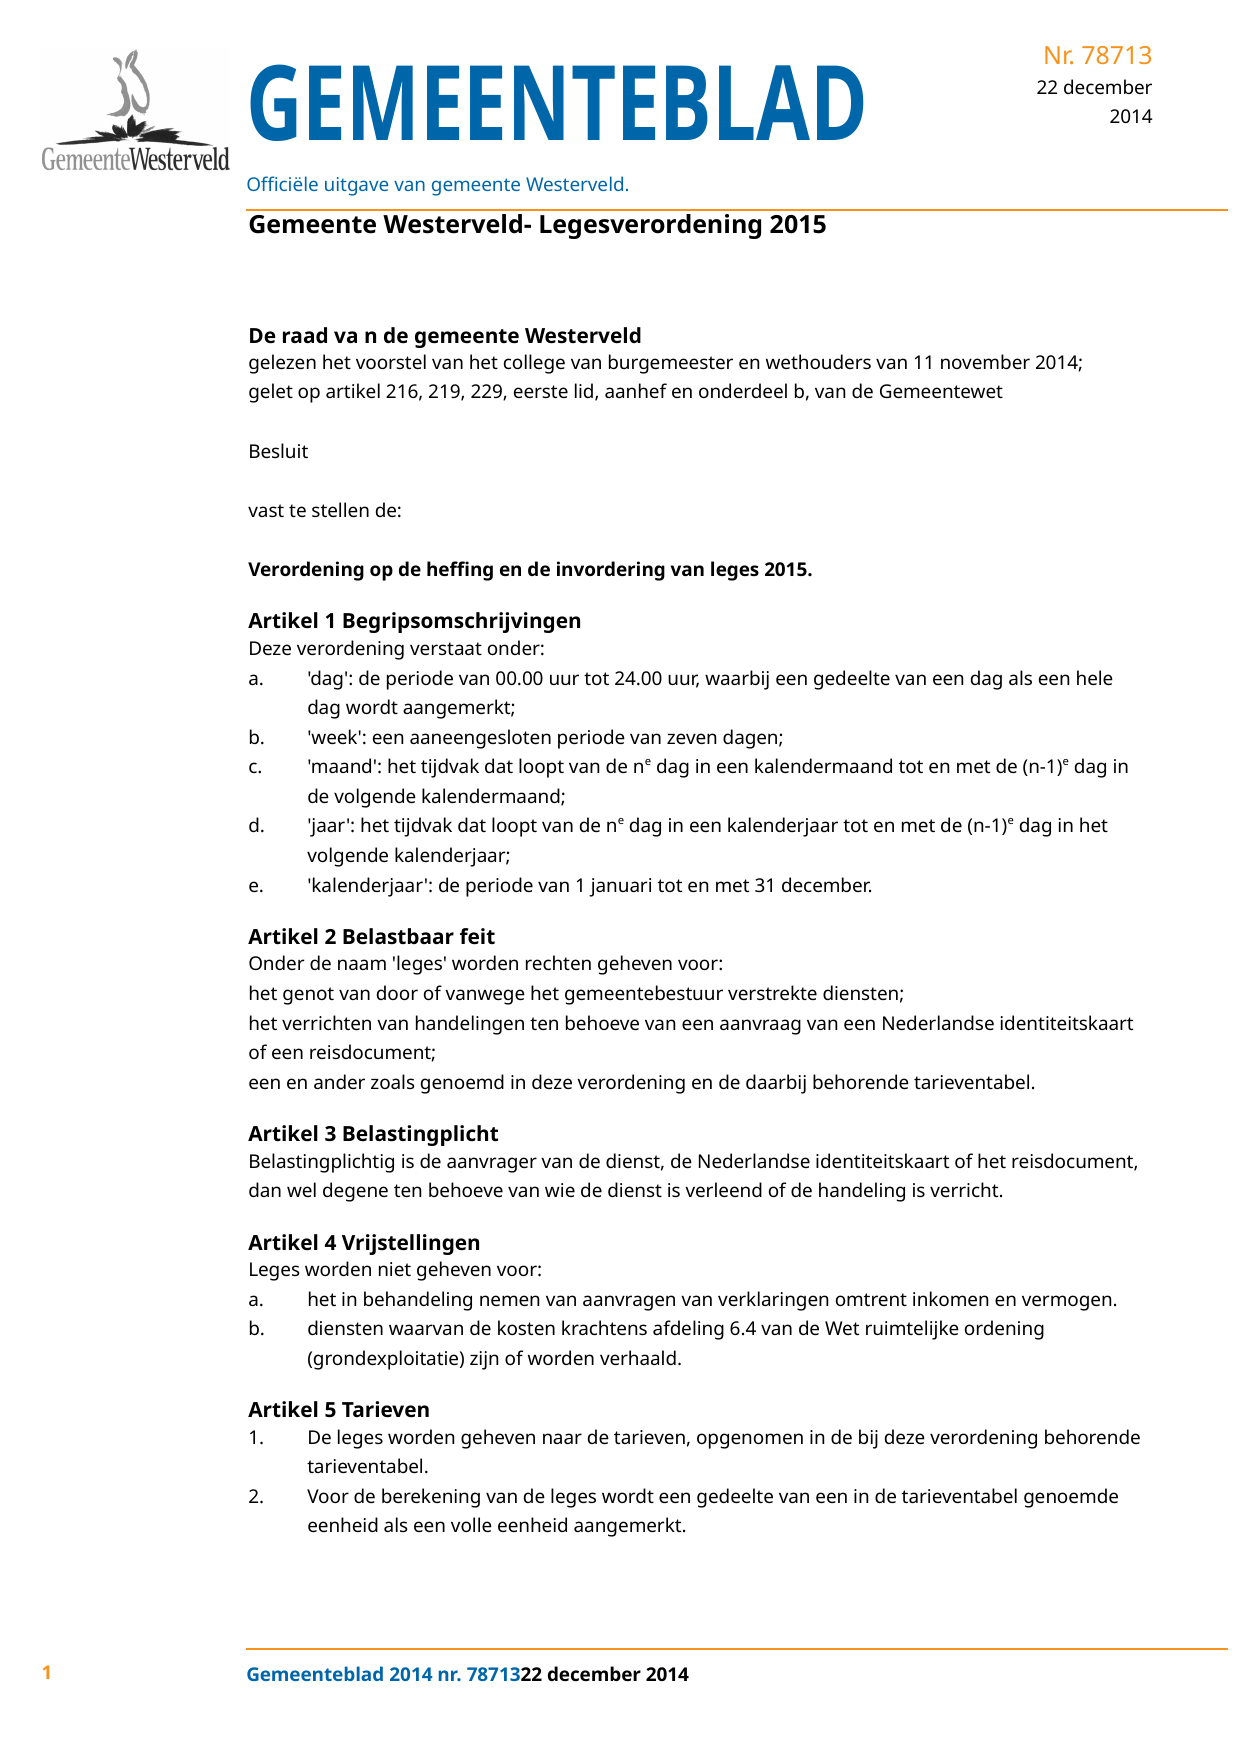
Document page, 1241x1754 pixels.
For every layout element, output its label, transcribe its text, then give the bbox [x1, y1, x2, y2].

text Artikel 4 Vrijstellingen [248, 1228, 1152, 1256]
picture [41, 47, 231, 172]
text een en ander zoals genoemd in deze verordening en de daarbij behorende tarieventabel. [248, 1069, 1152, 1095]
text gelezen het voorstel van het college van burgemeester en wethouders van 11 november 2014; [248, 349, 1152, 375]
text Deze verordening verstaat onder: [248, 635, 1152, 661]
text Leges worden niet geheven voor: [248, 1256, 1152, 1282]
text Gemeente Westerveld- Legesverordening 2015 [248, 211, 1152, 241]
list het in behandeling nemen van aanvragen van verklaringen omtrent inkomen en vermogen. [248, 1286, 1152, 1312]
text het verrichten van handelingen ten behoeve van een aanvraag van een Nederlandse identiteitskaart of een reisdocument; [248, 1010, 1152, 1065]
text Besluit [248, 438, 1152, 464]
text het genot van door of vanwege het gemeentebestuur verstrekte diensten; [248, 980, 1152, 1006]
list 'jaar': het tijdvak dat loopt van de ne dag in een kalenderjaar tot en met de (n-1)e dag in het volgende kalenderjaar; [248, 813, 1152, 868]
list 'kalenderjaar': de periode van 1 januari tot en met 31 december. [248, 872, 1152, 897]
list Voor de berekening van de leges wordt een gedeelte van een in de tarieventabel genoemde eenheid als een volle eenheid aangemerkt. [248, 1483, 1152, 1538]
list diensten waarvan de kosten krachtens afdeling 6.4 van de Wet ruimtelijke ordening (grondexploitatie) zijn of worden verhaald. [248, 1315, 1152, 1371]
text Artikel 2 Belastbaar feit [248, 922, 1152, 951]
list 'week': een aaneengesloten periode van zeven dagen; [248, 724, 1152, 749]
list 'dag': de periode van 00.00 uur tot 24.00 uur, waarbij een gedeelte van een dag als een hele dag wordt aangemerkt; [248, 665, 1152, 720]
text Belastingplichtig is de aanvrager van de dienst, de Nederlandse identiteitskaart of het reisdocument, dan wel degene ten behoeve van wie de dienst is verleend of de handeling is verricht. [248, 1148, 1152, 1203]
text Verordening op de heffing en de invordering van leges 2015. [248, 556, 1152, 582]
text vast te stellen de: [248, 497, 1152, 523]
text Artikel 1 Begripsomschrijvingen [248, 607, 1152, 635]
text Artikel 3 Belastingplicht [248, 1119, 1152, 1148]
text Artikel 5 Tarieven [248, 1395, 1152, 1424]
list 'maand': het tijdvak dat loopt van de ne dag in een kalendermaand tot en met de (n-1)e dag in de volgende kalendermaand; [248, 753, 1152, 809]
text gelet op artikel 216, 219, 229, eerste lid, aanhef en onderdeel b, van de Gemeentewet [248, 379, 1152, 404]
text De raad va n de gemeente Westerveld [248, 321, 1152, 349]
text Onder de naam 'leges' worden rechten geheven voor: [248, 951, 1152, 976]
list De leges worden geheven naar de tarieven, opgenomen in de bij deze verordening behorende tarieventabel. [248, 1424, 1152, 1479]
